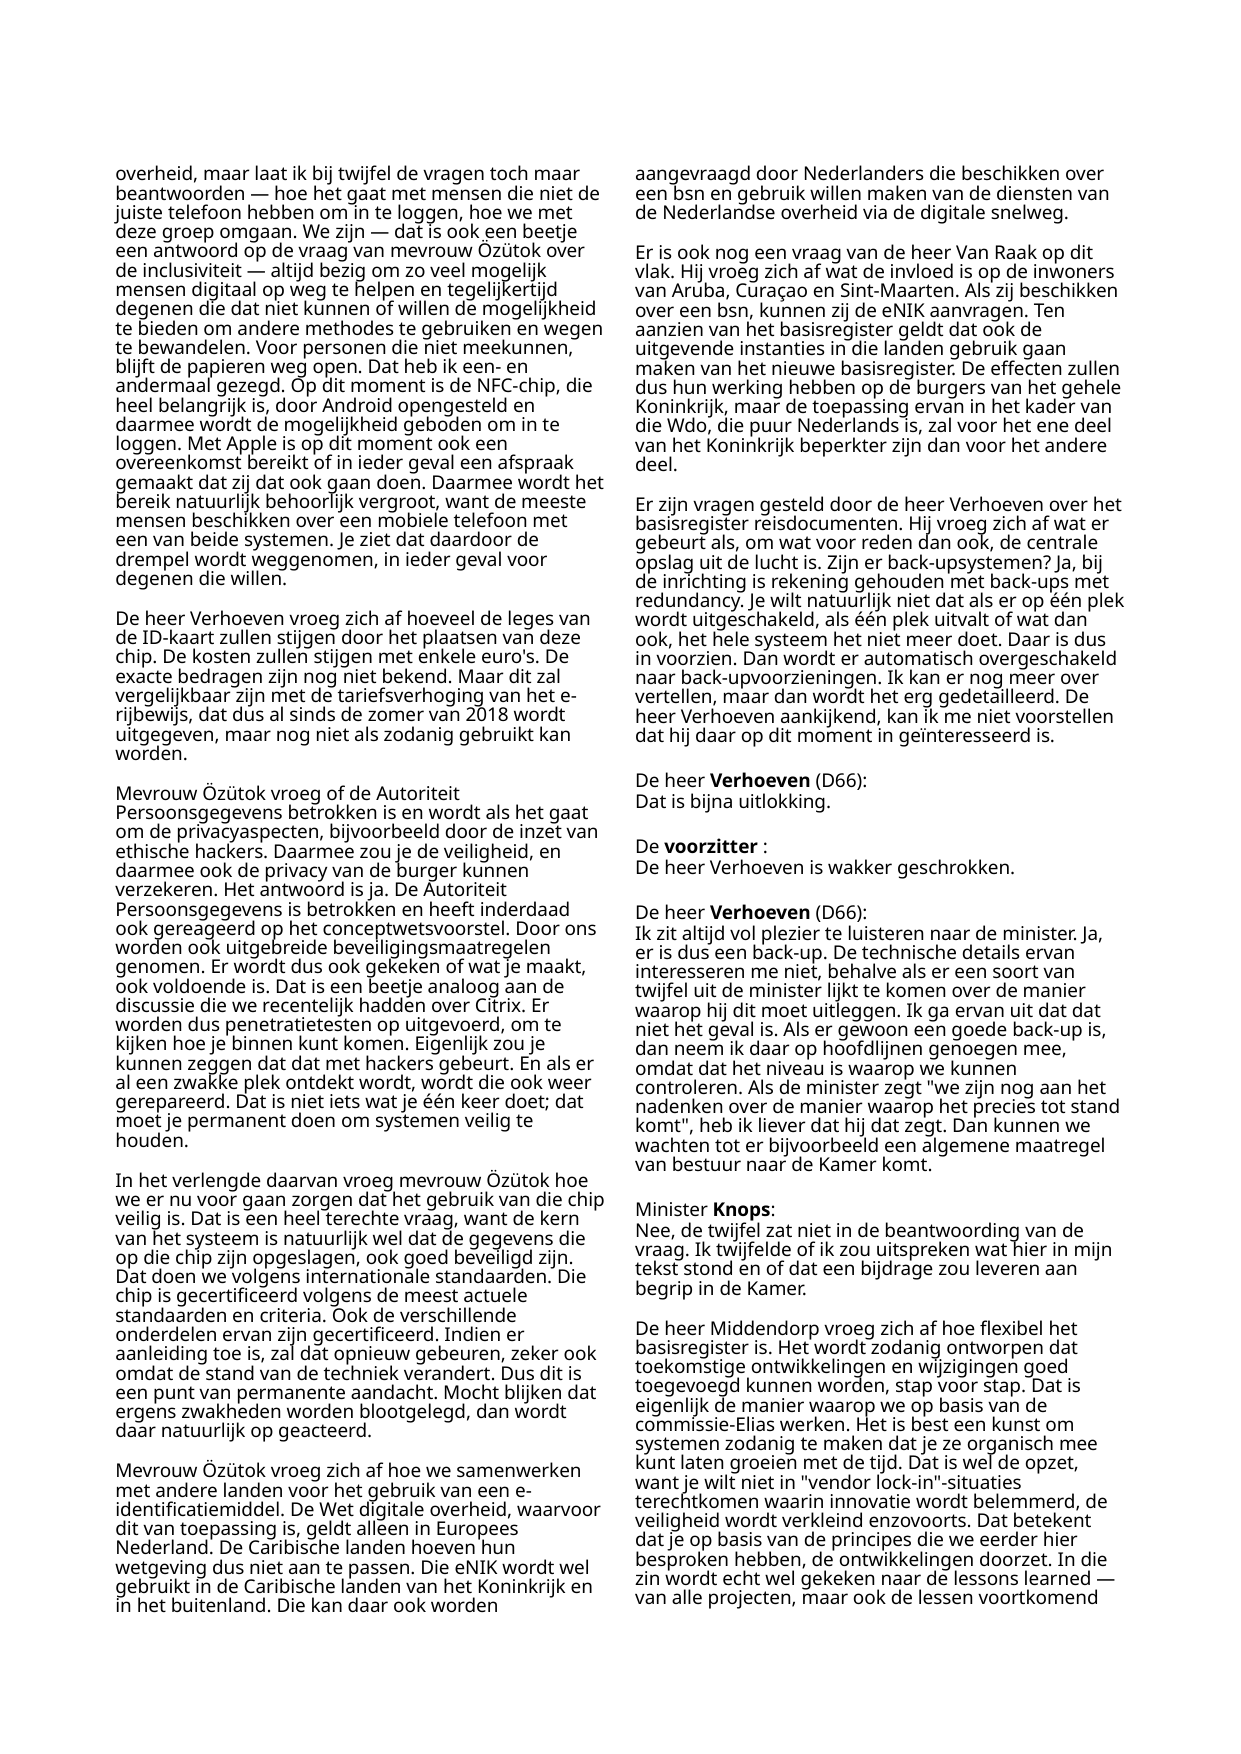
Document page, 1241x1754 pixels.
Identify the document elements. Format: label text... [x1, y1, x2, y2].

text Nee, de twijfel zat niet in de beantwoording van de vraag. Ik twijfelde of ik zou uitspreken wat hier in mijn tekst stond en of dat een bijdrage zou leveren aan begrip in de Kamer. [635, 1222, 1125, 1299]
text De heer Middendorp vroeg zich af hoe flexibel het basisregister is. Het wordt zodanig ontworpen dat toekomstige ontwikkelingen en wijzigingen goed toegevoegd kunnen worden, stap voor stap. Dat is eigenlijk de manier waarop we op basis van de commissie-Elias werken. Het is best een kunst om systemen zodanig te maken dat je ze organisch mee kunt laten groeien met de tijd. Dat is wel de opzet, want je wilt niet in "vendor lock-in"-situaties terechtkomen waarin innovatie wordt belemmerd, de veiligheid wordt verkleind enzovoorts. Dat betekent dat je op basis van de principes die we eerder hier besproken hebben, de ontwikkelingen doorzet. In die zin wordt echt wel gekeken naar de lessons learned — van alle projecten, maar ook de lessen voortkomend [635, 1319, 1125, 1608]
text Er zijn vragen gesteld door de heer Verhoeven over het basisregister reisdocumenten. Hij vroeg zich af wat er gebeurt als, om wat voor reden dan ook, de centrale opslag uit de lucht is. Zijn er back-upsystemen? Ja, bij de inrichting is rekening gehouden met back-ups met redundancy. Je wilt natuurlijk niet dat als er op één plek wordt uitgeschakeld, als één plek uitvalt of wat dan ook, het hele systeem het niet meer doet. Daar is dus in voorzien. Dan wordt er automatisch overgeschakeld naar back-upvoorzieningen. Ik kan er nog meer over vertellen, maar dan wordt het erg gedetailleerd. De heer Verhoeven aankijkend, kan ik me niet voorstellen dat hij daar op dit moment in geïnteresseerd is. [635, 496, 1125, 746]
text Er is ook nog een vraag van de heer Van Raak op dit vlak. Hij vroeg zich af wat de invloed is op de inwoners van Aruba, Curaçao en Sint-Maarten. Als zij beschikken over een bsn, kunnen zij de eNIK aanvragen. Ten aanzien van het basisregister geldt dat ook de uitgevende instanties in die landen gebruik gaan maken van het nieuwe basisregister. De effecten zullen dus hun werking hebben op de burgers van het gehele Koninkrijk, maar de toepassing ervan in het kader van die Wdo, die puur Nederlands is, zal voor het ene deel van het Koninkrijk beperkter zijn dan voor het andere deel. [635, 244, 1125, 475]
text De heer Verhoeven vroeg zich af hoeveel de leges van de ID-kaart zullen stijgen door het plaatsen van deze chip. De kosten zullen stijgen met enkele euro's. De exacte bedragen zijn nog niet bekend. Maar dit zal vergelijkbaar zijn met de tariefsverhoging van het e-rijbewijs, dat dus al sinds de zomer van 2018 wordt uitgegeven, maar nog niet als zodanig gebruikt kan worden. [115, 610, 605, 764]
text De voorzitter : [635, 833, 1125, 859]
text De heer Verhoeven (D66): [635, 767, 1125, 793]
text Mevrouw Özütok vroeg zich af hoe we samenwerken met andere landen voor het gebruik van een e-identificatiemiddel. De Wet digitale overheid, waarvoor dit van toepassing is, geldt alleen in Europees Nederland. De Caribische landen hoeven hun wetgeving dus niet aan te passen. Die eNIK wordt wel gebruikt in de Caribische landen van het Koninkrijk en in het buitenland. Die kan daar ook worden [115, 1462, 605, 1616]
text aangevraagd door Nederlanders die beschikken over een bsn en gebruik willen maken van de diensten van de Nederlandse overheid via de digitale snelweg. [635, 165, 1125, 223]
text Dat is bijna uitlokking. [635, 793, 1125, 812]
text Minister Knops: [635, 1196, 1125, 1222]
text De heer Verhoeven is wakker geschrokken. [635, 859, 1125, 878]
text De heer Verhoeven (D66): [635, 899, 1125, 924]
text overheid, maar laat ik bij twijfel de vragen toch maar beantwoorden — hoe het gaat met mensen die niet de juiste telefoon hebben om in te loggen, hoe we met deze groep omgaan. We zijn — dat is ook een beetje een antwoord op de vraag van mevrouw Özütok over de inclusiviteit — altijd bezig om zo veel mogelijk mensen digitaal op weg te helpen en tegelijkertijd degenen die dat niet kunnen of willen de mogelijkheid te bieden om andere methodes te gebruiken en wegen te bewandelen. Voor personen die niet meekunnen, blijft de papieren weg open. Dat heb ik een- en andermaal gezegd. Op dit moment is de NFC-chip, die heel belangrijk is, door Android opengesteld en daarmee wordt de mogelijkheid geboden om in te loggen. Met Apple is op dit moment ook een overeenkomst bereikt of in ieder geval een afspraak gemaakt dat zij dat ook gaan doen. Daarmee wordt het bereik natuurlijk behoorlijk vergroot, want de meeste mensen beschikken over een mobiele telefoon met een van beide systemen. Je ziet dat daardoor de drempel wordt weggenomen, in ieder geval voor degenen die willen. [115, 165, 605, 589]
text Mevrouw Özütok vroeg of de Autoriteit Persoonsgegevens betrokken is en wordt als het gaat om de privacyaspecten, bijvoorbeeld door de inzet van ethische hackers. Daarmee zou je de veiligheid, en daarmee ook de privacy van de burger kunnen verzekeren. Het antwoord is ja. De Autoriteit Persoonsgegevens is betrokken en heeft inderdaad ook gereageerd op het conceptwetsvoorstel. Door ons worden ook uitgebreide beveiligingsmaatregelen genomen. Er wordt dus ook gekeken of wat je maakt, ook voldoende is. Dat is een beetje analoog aan de discussie die we recentelijk hadden over Citrix. Er worden dus penetratietesten op uitgevoerd, om te kijken hoe je binnen kunt komen. Eigenlijk zou je kunnen zeggen dat dat met hackers gebeurt. En als er al een zwakke plek ontdekt wordt, wordt die ook weer gerepareerd. Dat is niet iets wat je één keer doet; dat moet je permanent doen om systemen veilig te houden. [115, 785, 605, 1151]
text Ik zit altijd vol plezier te luisteren naar de minister. Ja, er is dus een back-up. De technische details ervan interesseren me niet, behalve als er een soort van twijfel uit de minister lijkt te komen over de manier waarop hij dit moet uitleggen. Ik ga ervan uit dat dat niet het geval is. Als er gewoon een goede back-up is, dan neem ik daar op hoofdlijnen genoegen mee, omdat dat het niveau is waarop we kunnen controleren. Als de minister zegt "we zijn nog aan het nadenken over de manier waarop het precies tot stand komt", heb ik liever dat hij dat zegt. Dan kunnen we wachten tot er bijvoorbeeld een algemene maatregel van bestuur naar de Kamer komt. [635, 924, 1125, 1175]
text In het verlengde daarvan vroeg mevrouw Özütok hoe we er nu voor gaan zorgen dat het gebruik van die chip veilig is. Dat is een heel terechte vraag, want de kern van het systeem is natuurlijk wel dat de gegevens die op die chip zijn opgeslagen, ook goed beveiligd zijn. Dat doen we volgens internationale standaarden. Die chip is gecertificeerd volgens de meest actuele standaarden en criteria. Ook de verschillende onderdelen ervan zijn gecertificeerd. Indien er aanleiding toe is, zal dat opnieuw gebeuren, zeker ook omdat de stand van de techniek verandert. Dus dit is een punt van permanente aandacht. Mocht blijken dat ergens zwakheden worden blootgelegd, dan wordt daar natuurlijk op geacteerd. [115, 1172, 605, 1442]
